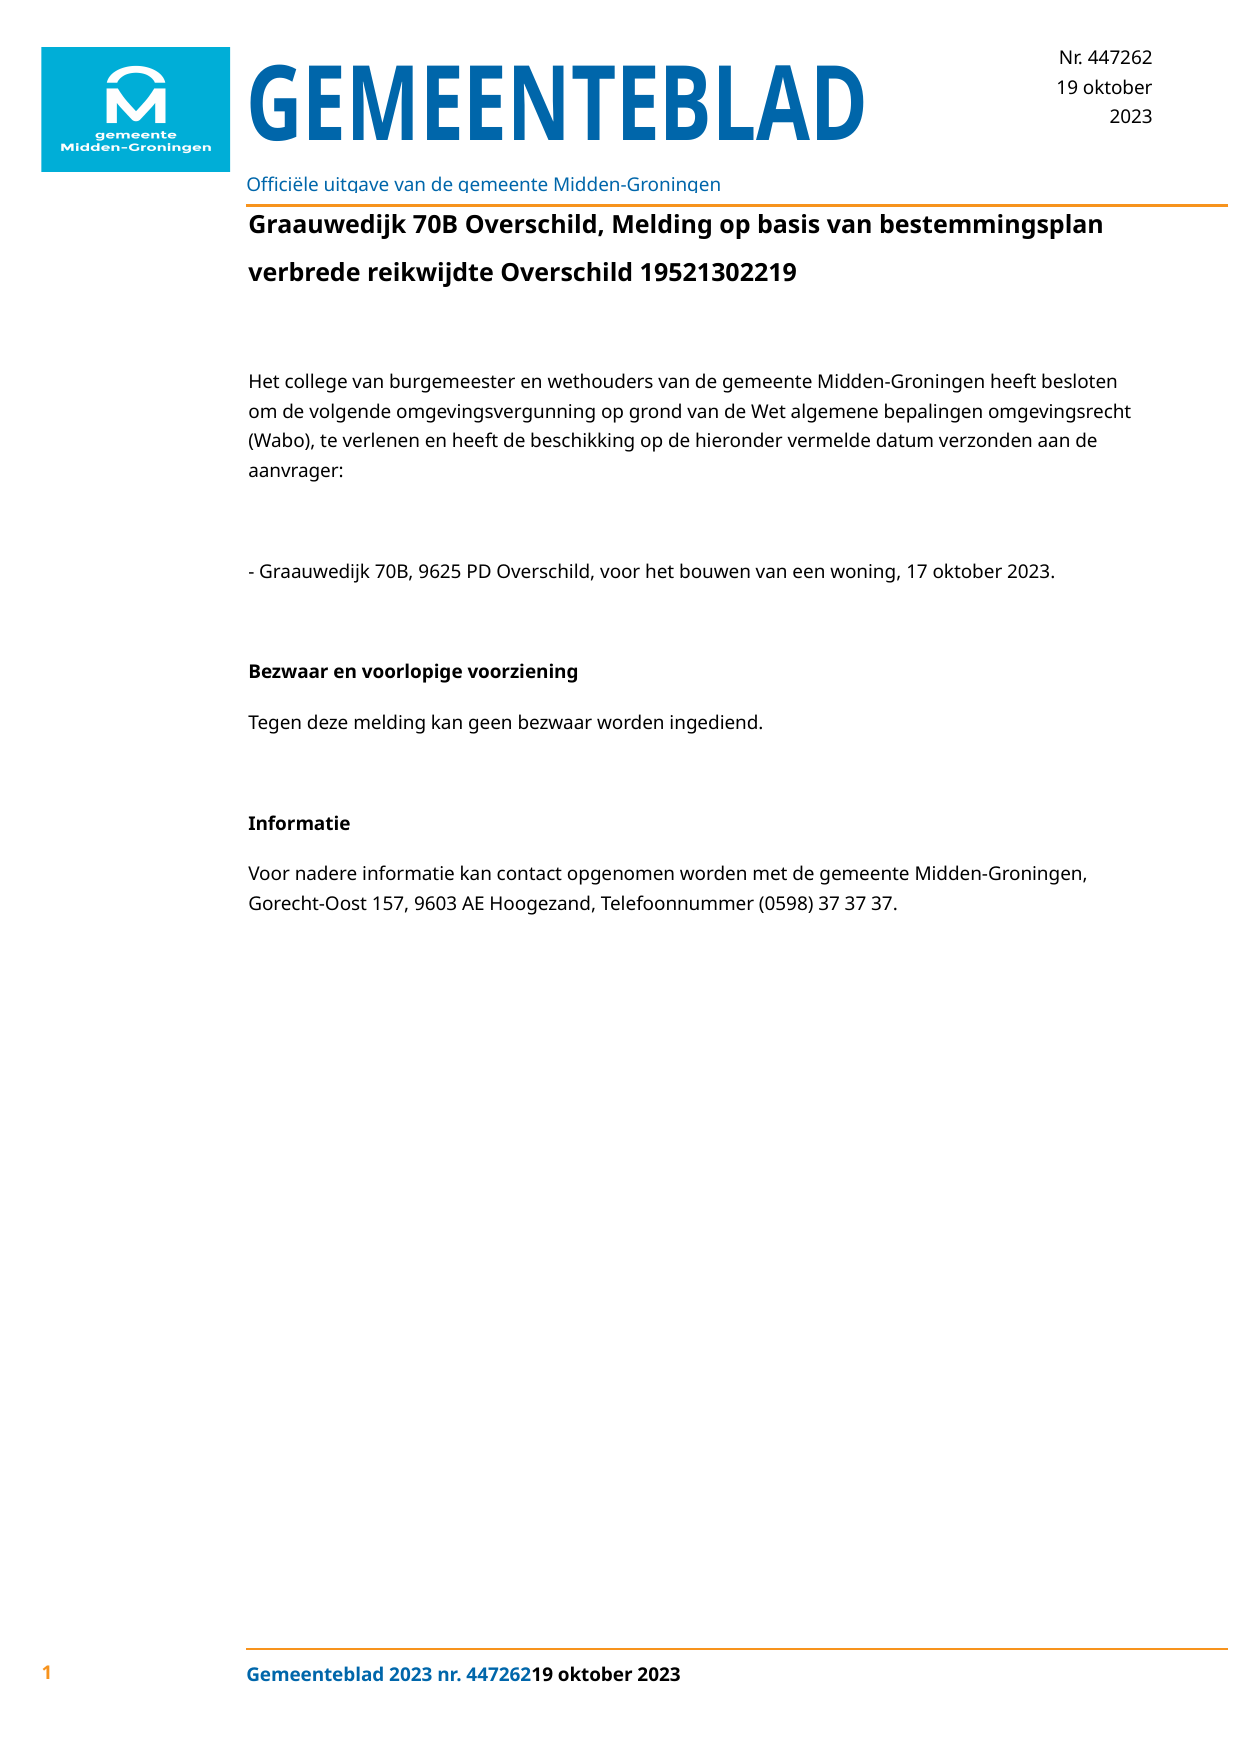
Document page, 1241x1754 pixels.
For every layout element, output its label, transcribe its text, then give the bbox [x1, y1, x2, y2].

text Informatie [248, 810, 1152, 836]
text Voor nadere informatie kan contact opgenomen worden met de gemeente Midden-Groningen, Gorecht-Oost 157, 9603 AE Hoogezand, Telefoonnummer (0598) 37 37 37. [248, 860, 1152, 916]
text Het college van burgemeester en wethouders van de gemeente Midden-Groningen heeft besloten om de volgende omgevingsvergunning op grond van de Wet algemene bepalingen omgevingsrecht (Wabo), te verlenen en heeft de beschikking op de hieronder vermelde datum verzonden aan de aanvrager: [248, 368, 1152, 483]
text Bezwaar en voorlopige voorziening [248, 659, 1152, 684]
text Graauwedijk 70B Overschild, Melding op basis van bestemmingsplan verbrede reikwijdte Overschild 19521302219 [248, 207, 1152, 288]
picture [108, 66, 164, 82]
picture [184, 146, 190, 153]
text Tegen deze melding kan geen bezwaar worden ingediend. [248, 709, 1152, 735]
picture [107, 89, 165, 122]
text - Graauwedijk 70B, 9625 PD Overschild, voor het bouwen van een woning, 17 oktober 2023. [248, 558, 1152, 584]
